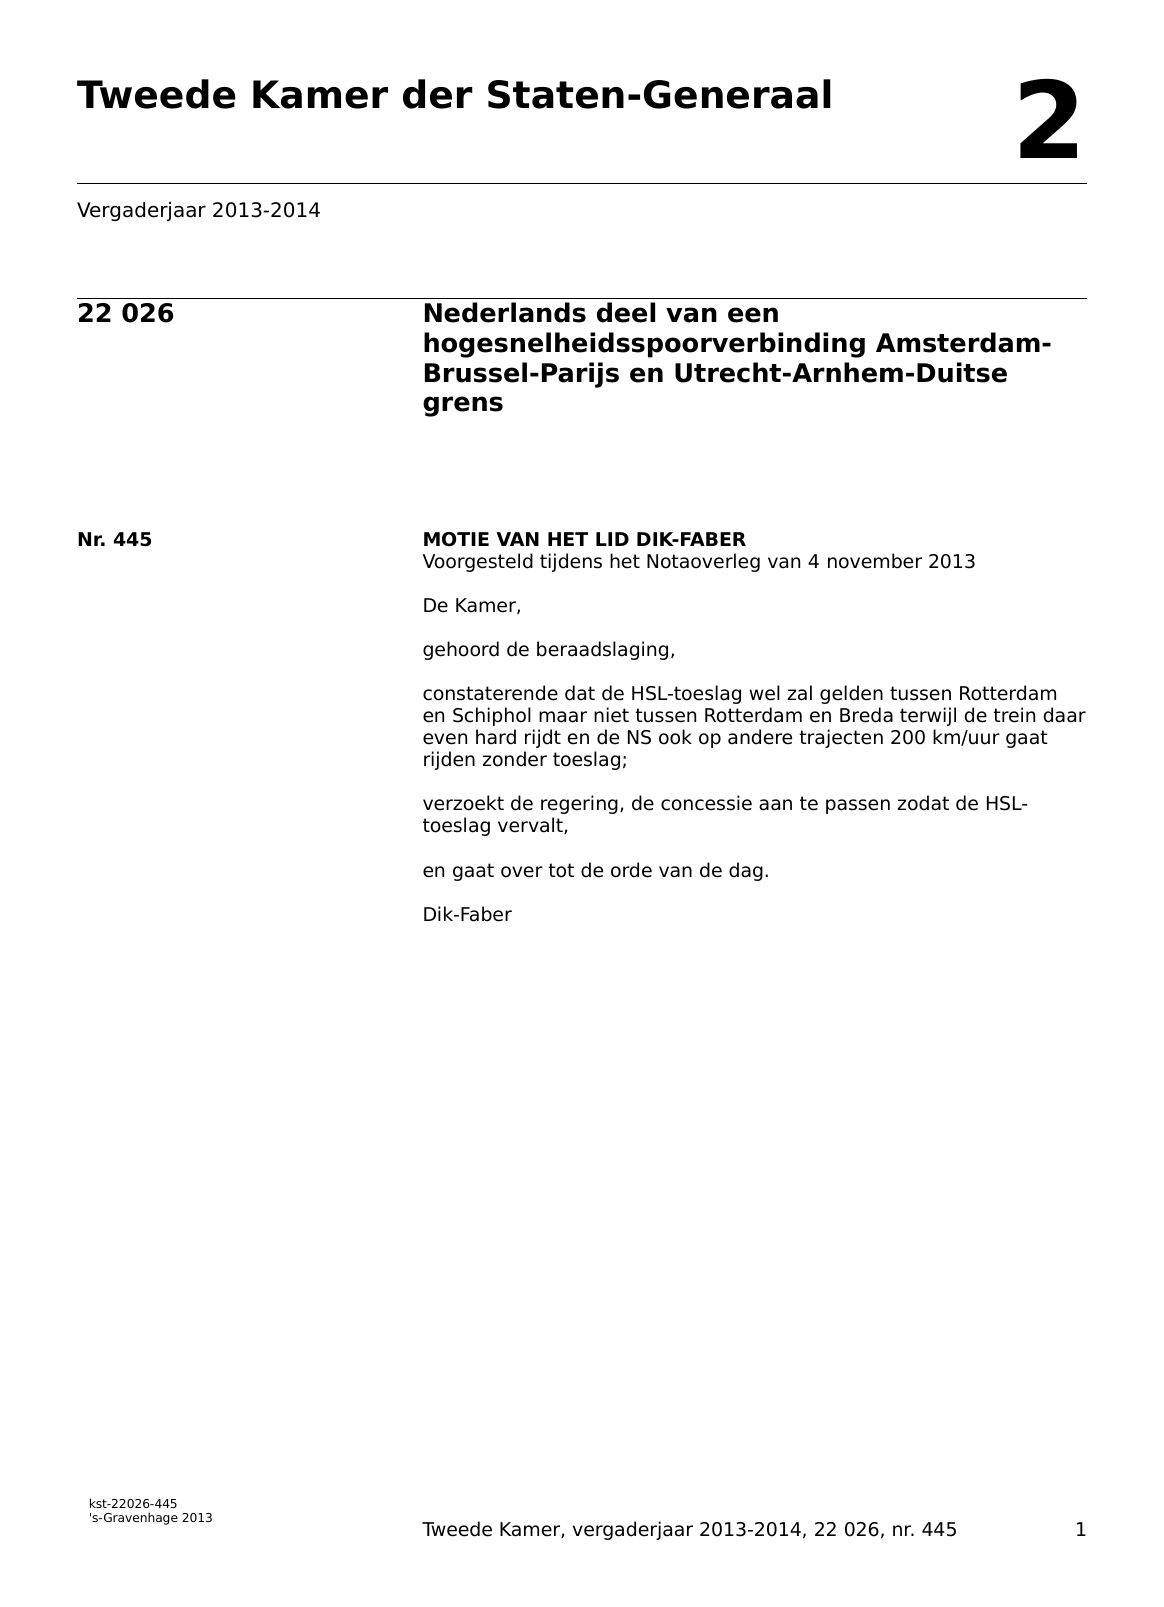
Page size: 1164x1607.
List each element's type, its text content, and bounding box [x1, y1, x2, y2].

text 's-Gravenhage 2013 [88, 1511, 323, 1525]
text kst-22026-445 [88, 1497, 323, 1511]
text en gaat over tot de orde van de dag. [422, 859, 1087, 881]
subtitle Nr. 445 MOTIE VAN HET LID DIK-FABER [77, 529, 1087, 551]
subtitle 22 026 Nederlands deel van een hogesnelheidsspoorverbinding Amsterdam-Brussel-Parijs en Utrecht-Arnhem-Duitse grens [77, 299, 1087, 418]
table_header Tweede Kamer der Staten-Generaal [77, 59, 886, 183]
text verzoekt de regering, de concessie aan te passen zodat de HSL-toeslag vervalt, [422, 793, 1087, 837]
text De Kamer, [422, 595, 1087, 617]
text constaterende dat de HSL-toeslag wel zal gelden tussen Rotterdam en Schiphol maar niet tussen Rotterdam en Breda terwijl de trein daar even hard rijdt en de NS ook op andere trajecten 200 km/uur gaat rijden zonder toeslag; [422, 683, 1087, 771]
table_header 2 [886, 59, 1087, 183]
text Voorgesteld tijdens het Notaoverleg van 4 november 2013 [422, 551, 1087, 573]
text gehoord de beraadslaging, [422, 639, 1087, 661]
table_cell Vergaderjaar 2013-2014 [77, 184, 1087, 298]
text Dik-Faber [422, 904, 1087, 926]
